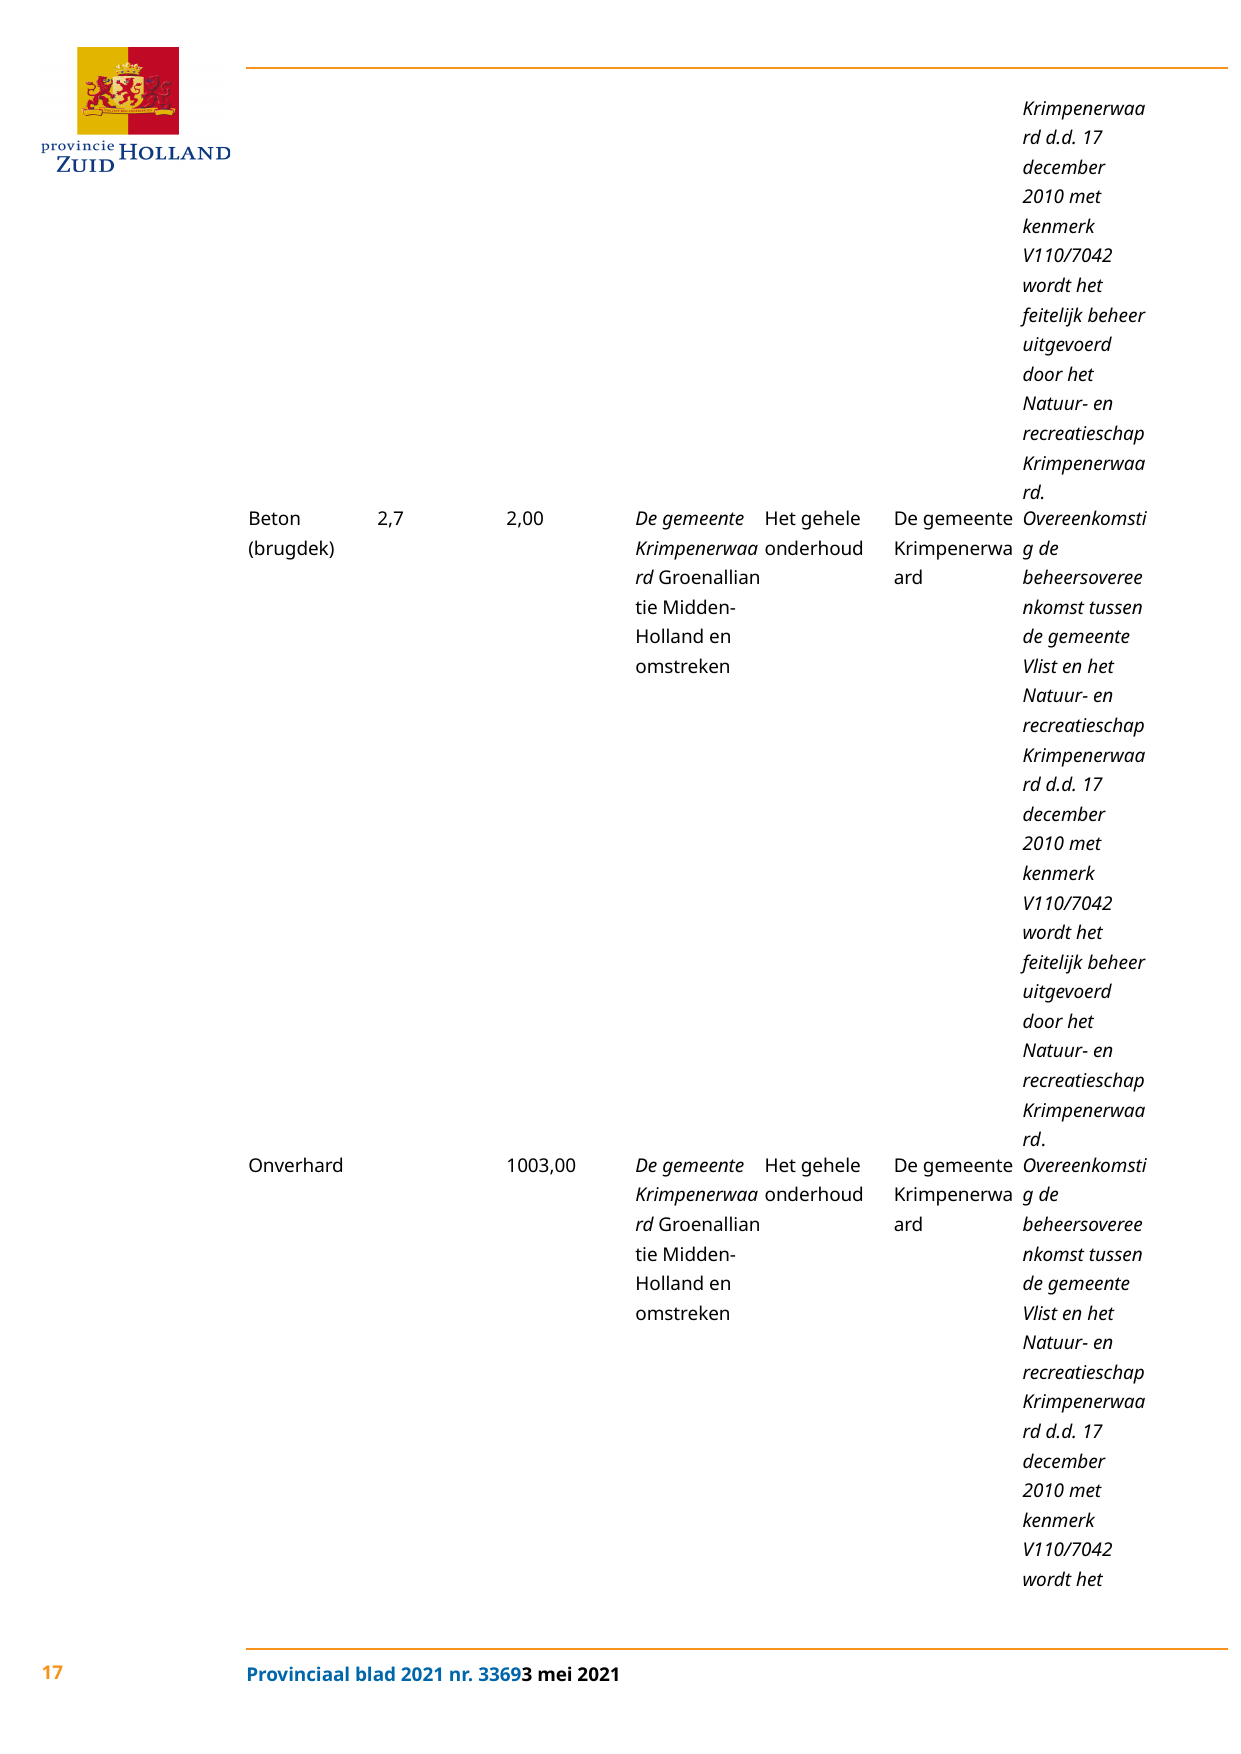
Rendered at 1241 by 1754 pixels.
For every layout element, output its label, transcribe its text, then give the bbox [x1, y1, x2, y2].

table_cell Het gehele onderhoud [764, 1152, 893, 1592]
table_cell [506, 95, 635, 505]
table_cell [635, 95, 764, 505]
table_cell [248, 95, 377, 505]
table_cell De gemeente Krimpenerwaard [894, 505, 1022, 1152]
table_cell Beton (brugdek) [248, 505, 377, 1152]
table_cell Krimpenerwaard d.d. 17 december 2010 met kenmerk V110/7042 wordt het feitelijk beheer uitgevoerd door het Natuur- en recreatieschap Krimpenerwaard. [1023, 95, 1152, 505]
table_cell [377, 1152, 506, 1592]
table_cell [377, 95, 506, 505]
table_cell 1003,00 [506, 1152, 635, 1592]
table_cell De gemeente Krimpenerwaard Groenalliantie Midden-Holland en omstreken [635, 505, 764, 1152]
table_cell Het gehele onderhoud [764, 505, 893, 1152]
table_cell De gemeente Krimpenerwaard Groenalliantie Midden-Holland en omstreken [635, 1152, 764, 1592]
table_cell 2,00 [506, 505, 635, 1152]
table_cell Overeenkomstig de beheersovereenkomst tussen de gemeente Vlist en het Natuur- en recreatieschap Krimpenerwaard d.d. 17 december 2010 met kenmerk V110/7042 wordt het feitelijk beheer uitgevoerd door het Natuur- en recreatieschap Krimpenerwaard. [1023, 505, 1152, 1152]
table_cell [894, 95, 1022, 505]
table_cell Overeenkomstig de beheersovereenkomst tussen de gemeente Vlist en het Natuur- en recreatieschap Krimpenerwaard d.d. 17 december 2010 met kenmerk V110/7042 wordt het [1023, 1152, 1152, 1592]
table_cell Onverhard [248, 1152, 377, 1592]
picture [41, 47, 231, 172]
table_cell De gemeente Krimpenerwaard [894, 1152, 1022, 1592]
table_cell 2,7 [377, 505, 506, 1152]
table_cell [764, 95, 893, 505]
